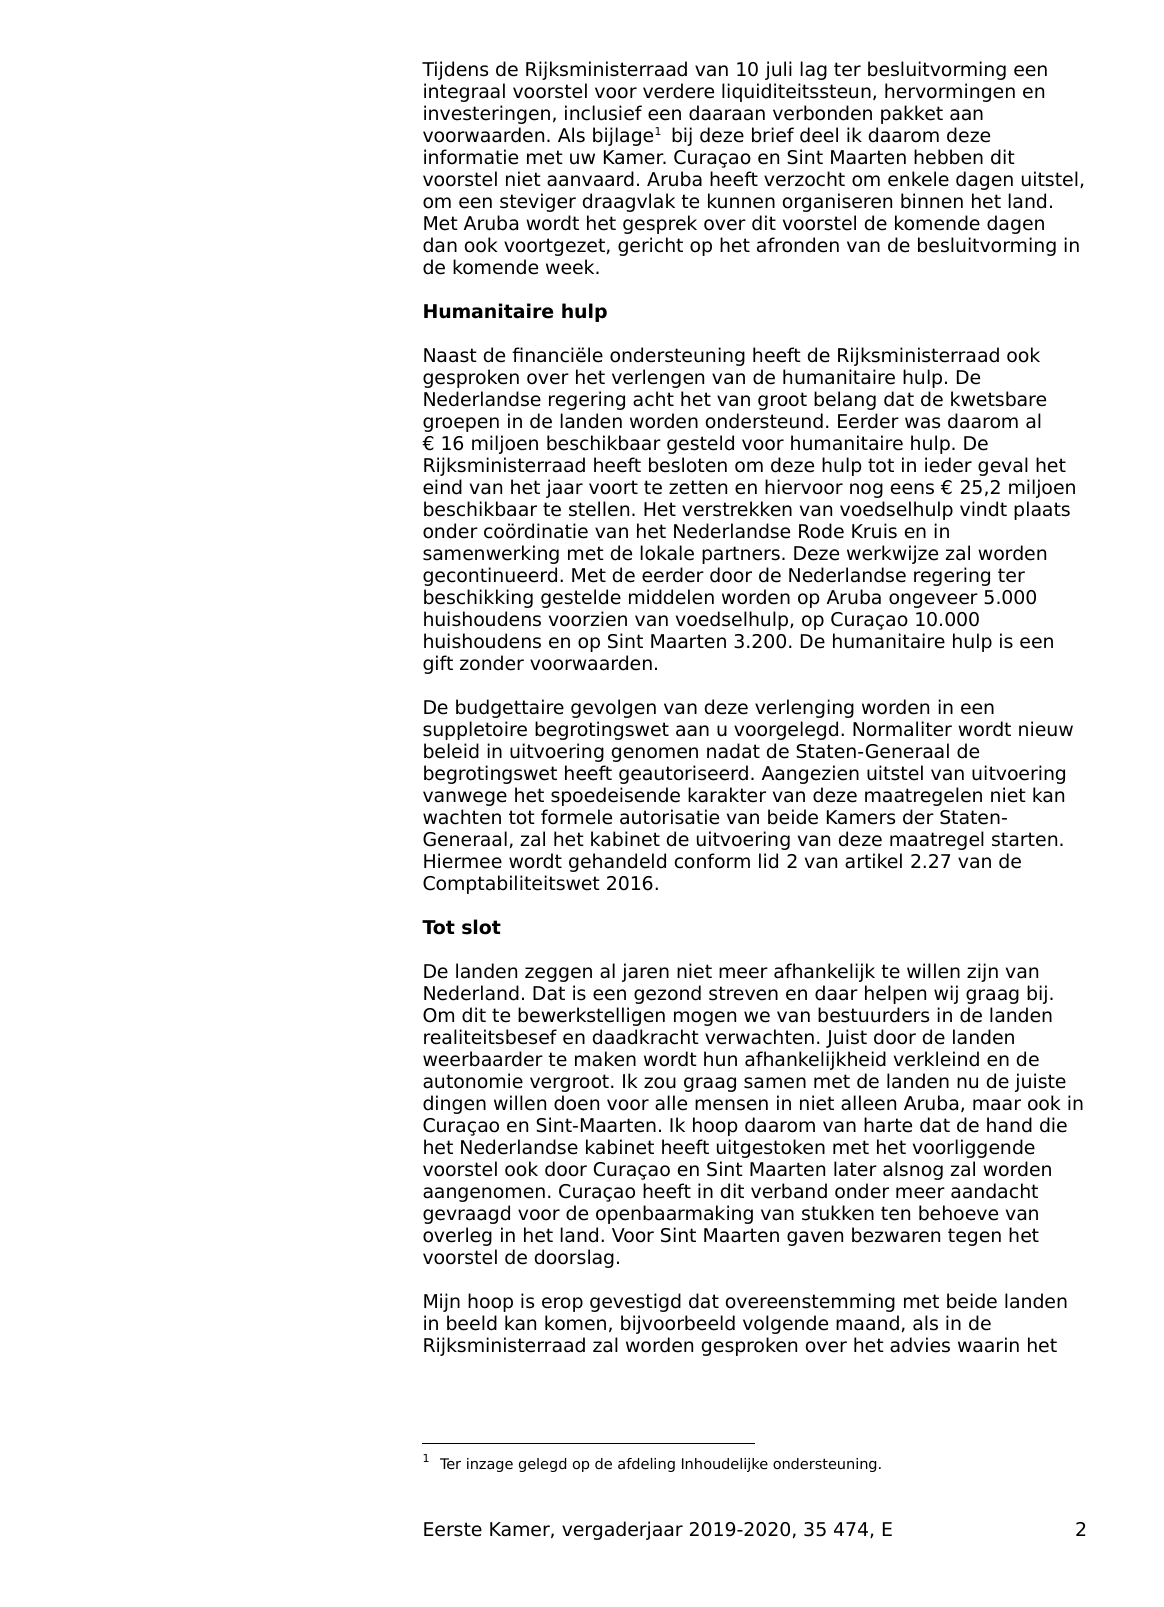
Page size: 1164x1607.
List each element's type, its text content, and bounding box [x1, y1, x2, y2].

text Mijn hoop is erop gevestigd dat overeenstemming met beide landen in beeld kan komen, bijvoorbeeld volgende maand, als in de Rijksministerraad zal worden gesproken over het advies waarin het [422, 1291, 1087, 1357]
text De budgettaire gevolgen van deze verlenging worden in een suppletoire begrotingswet aan u voorgelegd. Normaliter wordt nieuw beleid in uitvoering genomen nadat de Staten-Generaal de begrotingswet heeft geautoriseerd. Aangezien uitstel van uitvoering vanwege het spoedeisende karakter van deze maatregelen niet kan wachten tot formele autorisatie van beide Kamers der Staten-Generaal, zal het kabinet de uitvoering van deze maatregel starten. Hiermee wordt gehandeld conform lid 2 van artikel 2.27 van de Comptabiliteitswet 2016. [422, 697, 1087, 895]
text Ter inzage gelegd op de afdeling Inhoudelijke ondersteuning. [422, 1452, 1087, 1474]
subtitle Tot slot [422, 917, 1087, 939]
text Naast de financiële ondersteuning heeft de Rijksministerraad ook gesproken over het verlengen van de humanitaire hulp. De Nederlandse regering acht het van groot belang dat de kwetsbare groepen in de landen worden ondersteund. Eerder was daarom al € 16 miljoen beschikbaar gesteld voor humanitaire hulp. De Rijksministerraad heeft besloten om deze hulp tot in ieder geval het eind van het jaar voort te zetten en hiervoor nog eens € 25,2 miljoen beschikbaar te stellen. Het verstrekken van voedselhulp vindt plaats onder coördinatie van het Nederlandse Rode Kruis en in samenwerking met de lokale partners. Deze werkwijze zal worden gecontinueerd. Met de eerder door de Nederlandse regering ter beschikking gestelde middelen worden op Aruba ongeveer 5.000 huishoudens voorzien van voedselhulp, op Curaçao 10.000 huishoudens en op Sint Maarten 3.200. De humanitaire hulp is een gift zonder voorwaarden. [422, 345, 1087, 675]
subtitle Humanitaire hulp [422, 301, 1087, 323]
text Tijdens de Rijksministerraad van 10 juli lag ter besluitvorming een integraal voorstel voor verdere liquiditeitssteun, hervormingen en investeringen, inclusief een daaraan verbonden pakket aan voorwaarden. Als bijlage bij deze brief deel ik daarom deze informatie met uw Kamer. Curaçao en Sint Maarten hebben dit voorstel niet aanvaard. Aruba heeft verzocht om enkele dagen uitstel, om een steviger draagvlak te kunnen organiseren binnen het land. Met Aruba wordt het gesprek over dit voorstel de komende dagen dan ook voortgezet, gericht op het afronden van de besluitvorming in de komende week. [422, 59, 1087, 279]
text De landen zeggen al jaren niet meer afhankelijk te willen zijn van Nederland. Dat is een gezond streven en daar helpen wij graag bij. Om dit te bewerkstelligen mogen we van bestuurders in de landen realiteitsbesef en daadkracht verwachten. Juist door de landen weerbaarder te maken wordt hun afhankelijkheid verkleind en de autonomie vergroot. Ik zou graag samen met de landen nu de juiste dingen willen doen voor alle mensen in niet alleen Aruba, maar ook in Curaçao en Sint-Maarten. Ik hoop daarom van harte dat de hand die het Nederlandse kabinet heeft uitgestoken met het voorliggende voorstel ook door Curaçao en Sint Maarten later alsnog zal worden aangenomen. Curaçao heeft in dit verband onder meer aandacht gevraagd voor de openbaarmaking van stukken ten behoeve van overleg in het land. Voor Sint Maarten gaven bezwaren tegen het voorstel de doorslag. [422, 961, 1087, 1269]
